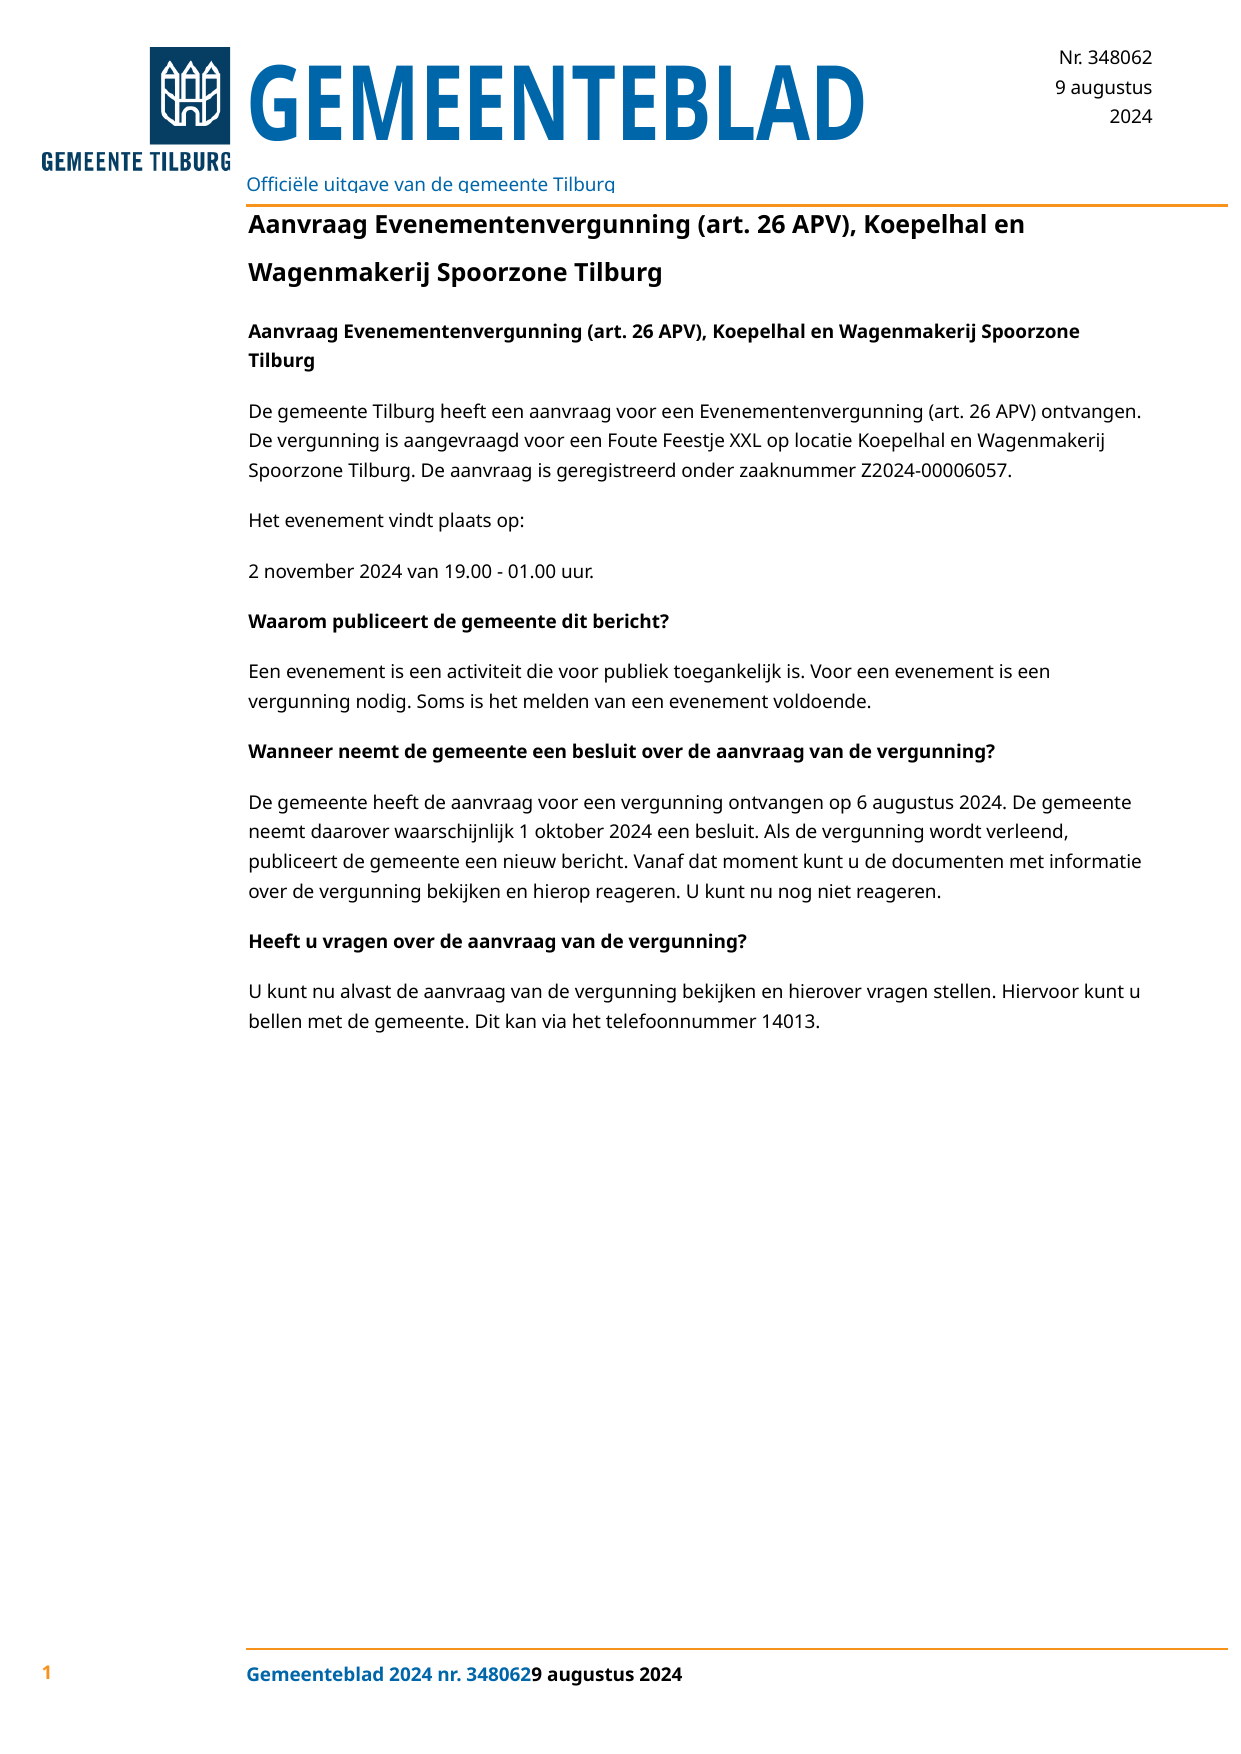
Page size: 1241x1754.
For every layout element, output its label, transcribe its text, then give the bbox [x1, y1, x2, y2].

text Aanvraag Evenementenvergunning (art. 26 APV), Koepelhal en Wagenmakerij Spoorzone Tilburg [248, 207, 1152, 288]
text Waarom publiceert de gemeente dit bericht? [248, 608, 1152, 634]
text De gemeente Tilburg heeft een aanvraag voor een Evenementenvergunning (art. 26 APV) ontvangen. De vergunning is aangevraagd voor een Foute Feestje XXL op locatie Koepelhal en Wagenmakerij Spoorzone Tilburg. De aanvraag is geregistreerd onder zaaknummer Z2024-00006057. [248, 398, 1152, 483]
text U kunt nu alvast de aanvraag van de vergunning bekijken en hierover vragen stellen. Hiervoor kunt u bellen met de gemeente. Dit kan via het telefoonnummer 14013. [248, 979, 1152, 1034]
text Wanneer neemt de gemeente een besluit over de aanvraag van de vergunning? [248, 739, 1152, 764]
text 2 november 2024 van 19.00 - 01.00 uur. [248, 558, 1152, 584]
text Het evenement vindt plaats op: [248, 507, 1152, 533]
text De gemeente heeft de aanvraag voor een vergunning ontvangen op 6 augustus 2024. De gemeente neemt daarover waarschijnlijk 1 oktober 2024 een besluit. Als de vergunning wordt verleend, publiceert de gemeente een nieuw bericht. Vanaf dat moment kunt u de documenten met informatie over de vergunning bekijken en hierop reageren. U kunt nu nog niet reageren. [248, 789, 1152, 904]
picture [41, 47, 231, 172]
text Aanvraag Evenementenvergunning (art. 26 APV), Koepelhal en Wagenmakerij Spoorzone Tilburg [248, 318, 1152, 373]
text Een evenement is een activiteit die voor publiek toegankelijk is. Voor een evenement is een vergunning nodig. Soms is het melden van een evenement voldoende. [248, 659, 1152, 714]
text Heeft u vragen over de aanvraag van de vergunning? [248, 928, 1152, 954]
